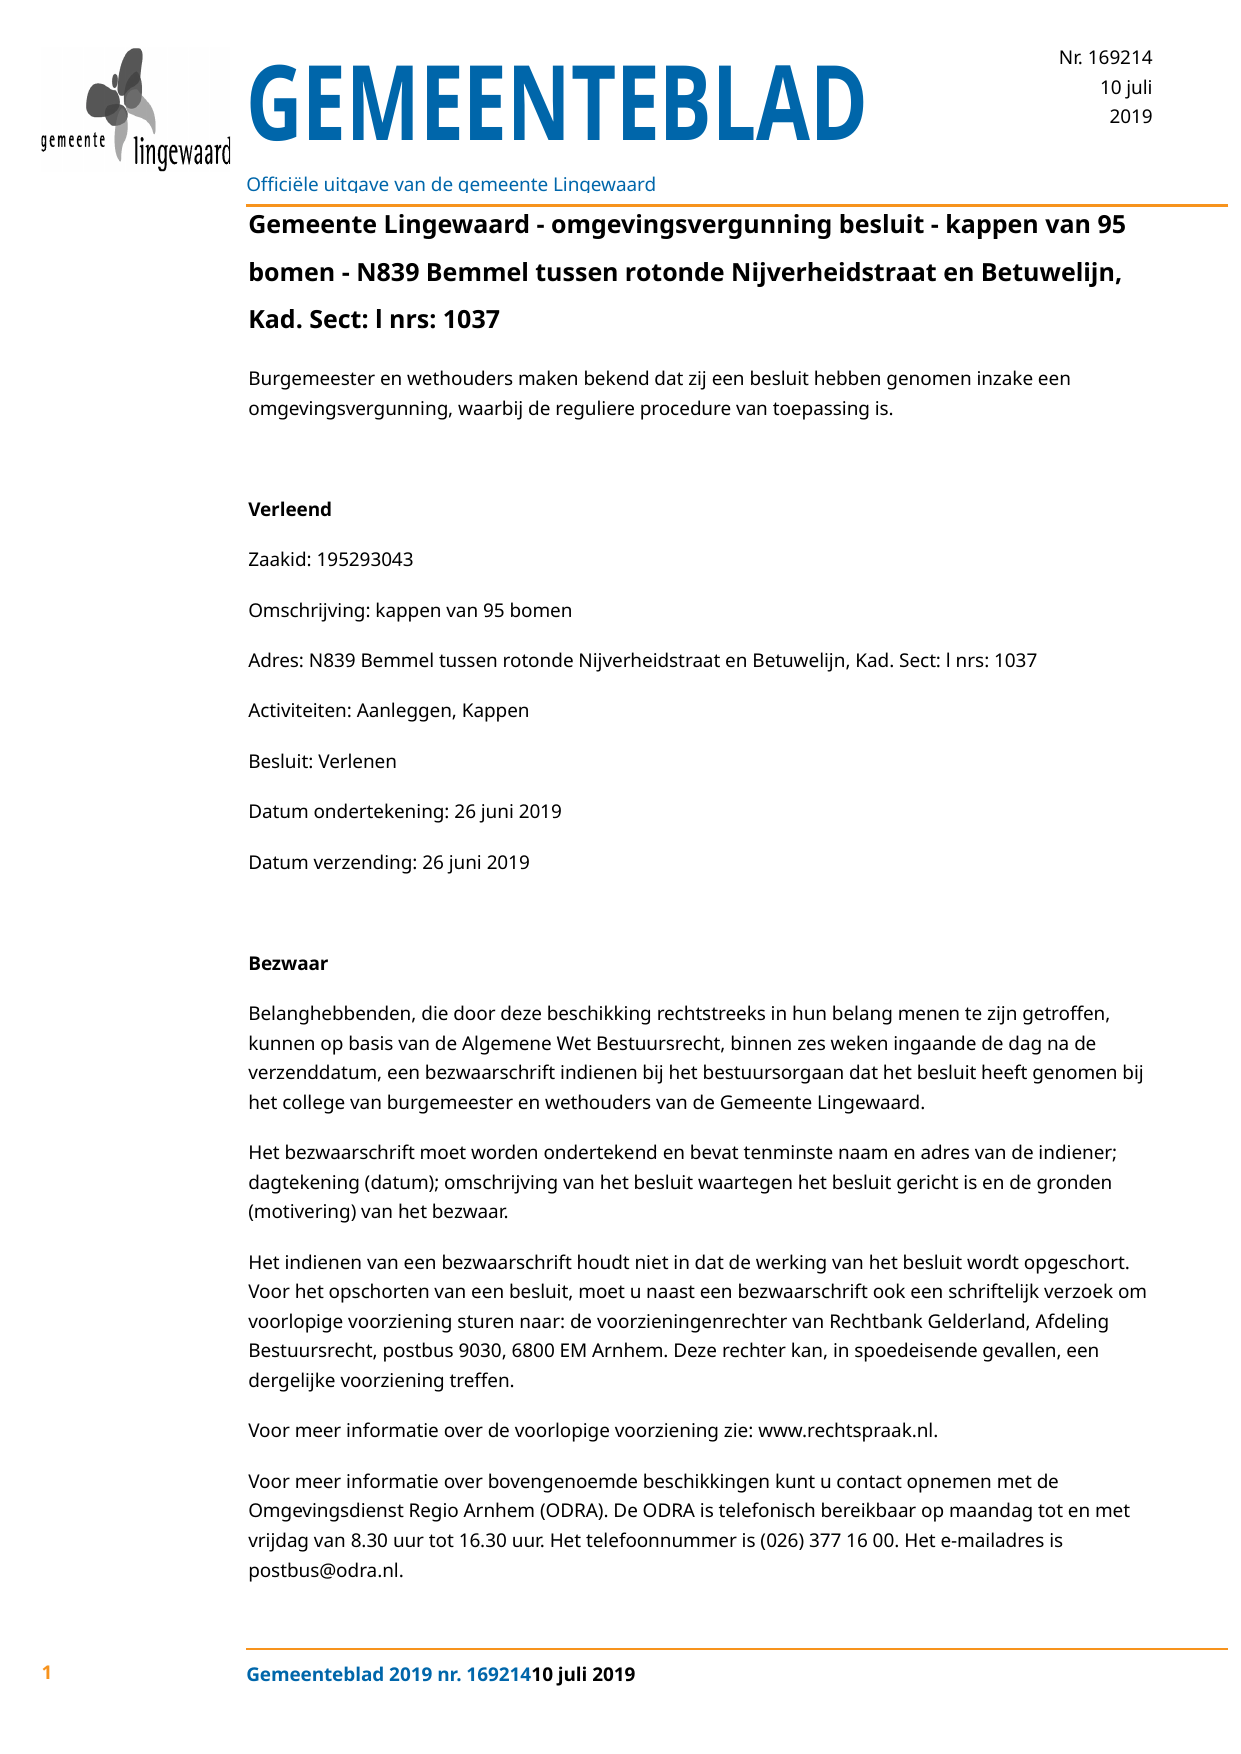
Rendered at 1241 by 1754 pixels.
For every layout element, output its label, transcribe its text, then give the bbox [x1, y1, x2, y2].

text Bezwaar [248, 950, 1152, 975]
text Datum verzending: 26 juni 2019 [248, 849, 1152, 874]
text Adres: N839 Bemmel tussen rotonde Nijverheidstraat en Betuwelijn, Kad. Sect: l nrs: 1037 [248, 647, 1152, 673]
text Het bezwaarschrift moet worden ondertekend en bevat tenminste naam en adres van de indiener; dagtekening (datum); omschrijving van het besluit waartegen het besluit gericht is en de gronden (motivering) van het bezwaar. [248, 1139, 1152, 1224]
text Gemeente Lingewaard - omgevingsvergunning besluit - kappen van 95 bomen - N839 Bemmel tussen rotonde Nijverheidstraat en Betuwelijn, Kad. Sect: l nrs: 1037 [248, 207, 1152, 336]
picture [41, 47, 231, 172]
text Besluit: Verlenen [248, 748, 1152, 774]
text Burgemeester en wethouders maken bekend dat zij een besluit hebben genomen inzake een omgevingsvergunning, waarbij de reguliere procedure van toepassing is. [248, 366, 1152, 421]
text Het indienen van een bezwaarschrift houdt niet in dat de werking van het besluit wordt opgeschort. Voor het opschorten van een besluit, moet u naast een bezwaarschrift ook een schriftelijk verzoek om voorlopige voorziening sturen naar: de voorzieningenrechter van Rechtbank Gelderland, Afdeling Bestuursrecht, postbus 9030, 6800 EM Arnhem. Deze rechter kan, in spoedeisende gevallen, een dergelijke voorziening treffen. [248, 1249, 1152, 1393]
text Activiteiten: Aanleggen, Kappen [248, 698, 1152, 723]
text Belanghebbenden, die door deze beschikking rechtstreeks in hun belang menen te zijn getroffen, kunnen op basis van de Algemene Wet Bestuursrecht, binnen zes weken ingaande de dag na de verzenddatum, een bezwaarschrift indienen bij het bestuursorgaan dat het besluit heeft genomen bij het college van burgemeester en wethouders van de Gemeente Lingewaard. [248, 1000, 1152, 1114]
text Datum ondertekening: 26 juni 2019 [248, 798, 1152, 824]
text Zaakid: 195293043 [248, 546, 1152, 572]
text Voor meer informatie over de voorlopige voorziening zie: www.rechtspraak.nl. [248, 1418, 1152, 1443]
text Voor meer informatie over bovengenoemde beschikkingen kunt u contact opnemen met de Omgevingsdienst Regio Arnhem (ODRA). De ODRA is telefonisch bereikbaar op maandag tot en met vrijdag van 8.30 uur tot 16.30 uur. Het telefoonnummer is (026) 377 16 00. Het e-mailadres is postbus@odra.nl. [248, 1468, 1152, 1582]
text Verleend [248, 496, 1152, 522]
text Omschrijving: kappen van 95 bomen [248, 597, 1152, 622]
